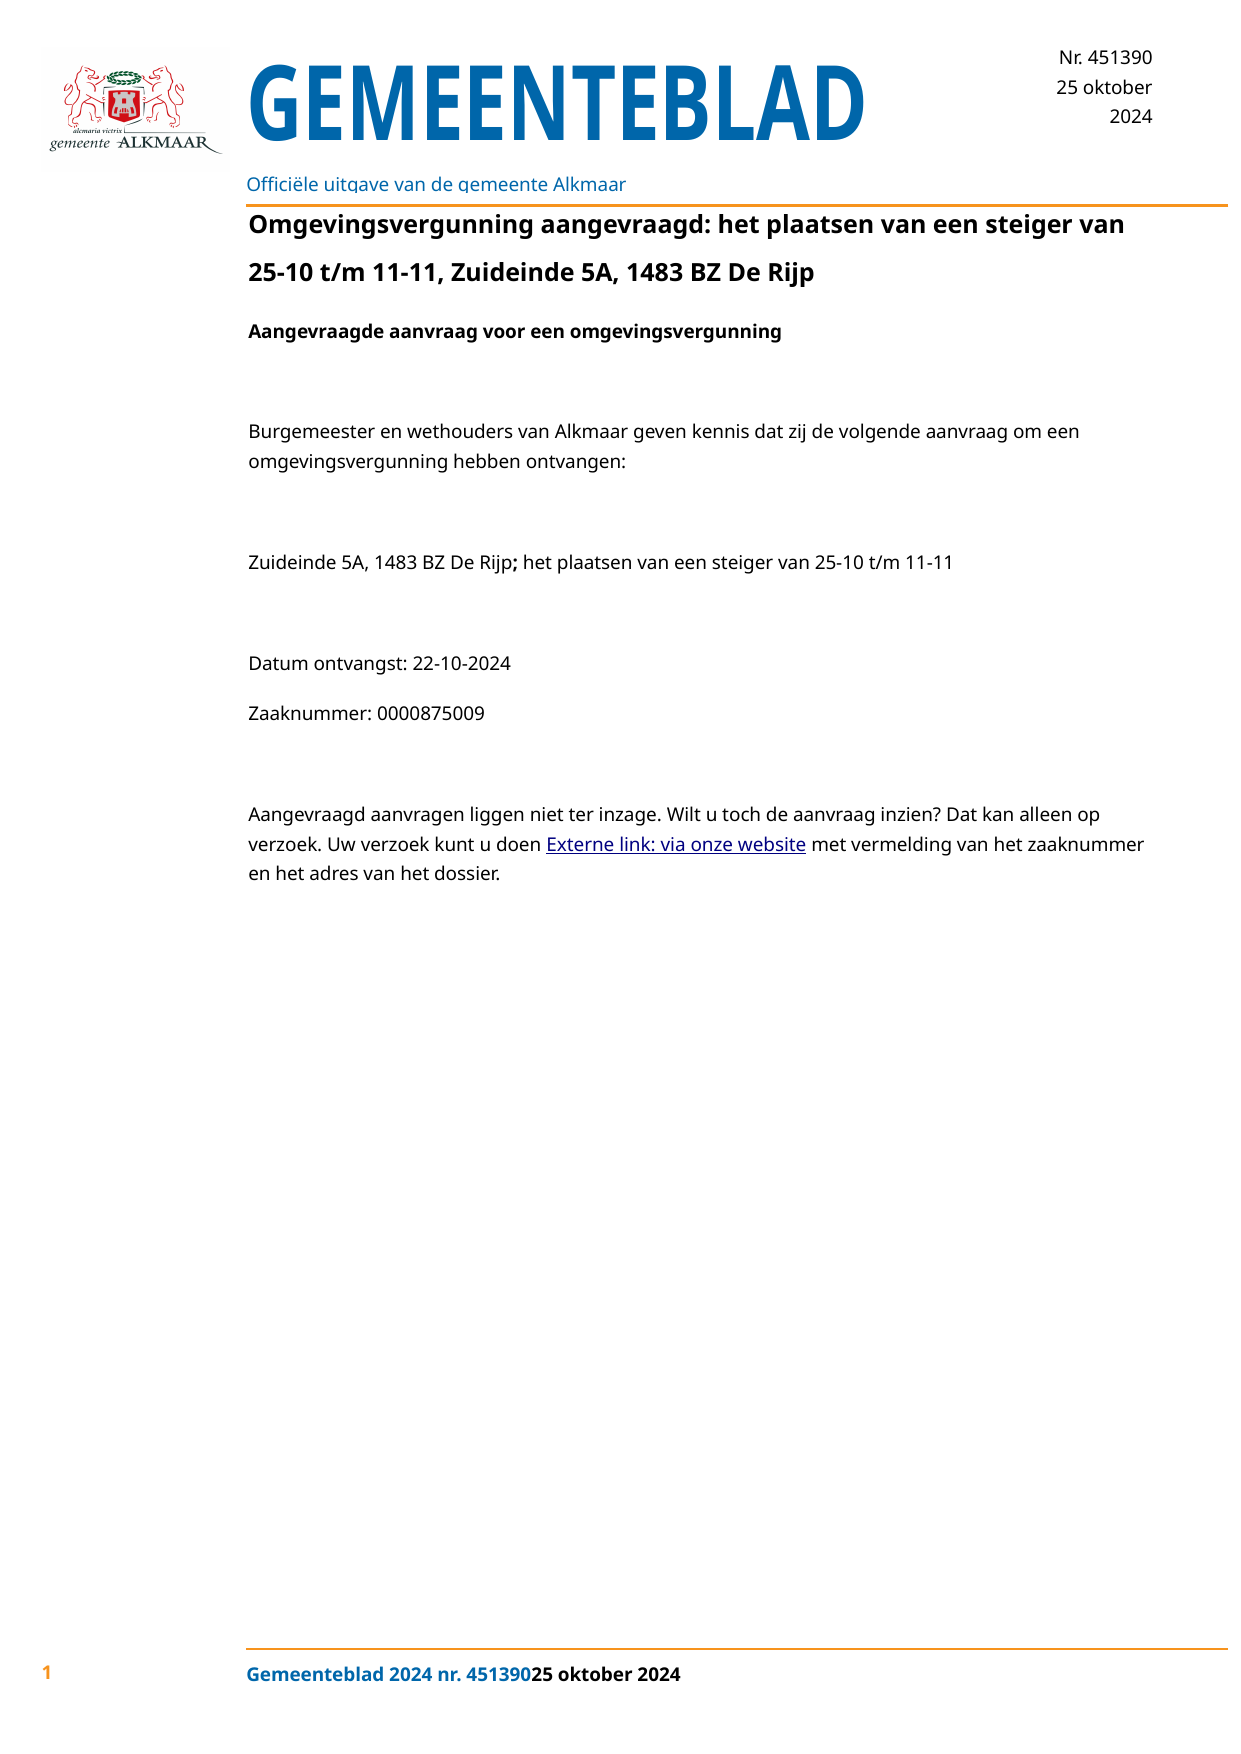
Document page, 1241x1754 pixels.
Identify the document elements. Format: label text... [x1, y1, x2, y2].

text Zaaknummer: 0000875009 [248, 700, 1152, 726]
text Aangevraagd aanvragen liggen niet ter inzage. Wilt u toch de aanvraag inzien? Dat kan alleen op verzoek. Uw verzoek kunt u doen Externe link: via onze website met vermelding van het zaaknummer en het adres van het dossier. [248, 801, 1152, 886]
text Datum ontvangst: 22-10-2024 [248, 650, 1152, 676]
text Burgemeester en wethouders van Alkmaar geven kennis dat zij de volgende aanvraag om een omgevingsvergunning hebben ontvangen: [248, 419, 1152, 474]
picture [41, 47, 231, 172]
text Omgevingsvergunning aangevraagd: het plaatsen van een steiger van 25-10 t/m 11-11, Zuideinde 5A, 1483 BZ De Rijp [248, 207, 1152, 288]
text Aangevraagde aanvraag voor een omgevingsvergunning [248, 318, 1152, 344]
text Zuideinde 5A, 1483 BZ De Rijp; het plaatsen van een steiger van 25-10 t/m 11-11 [248, 549, 1152, 575]
